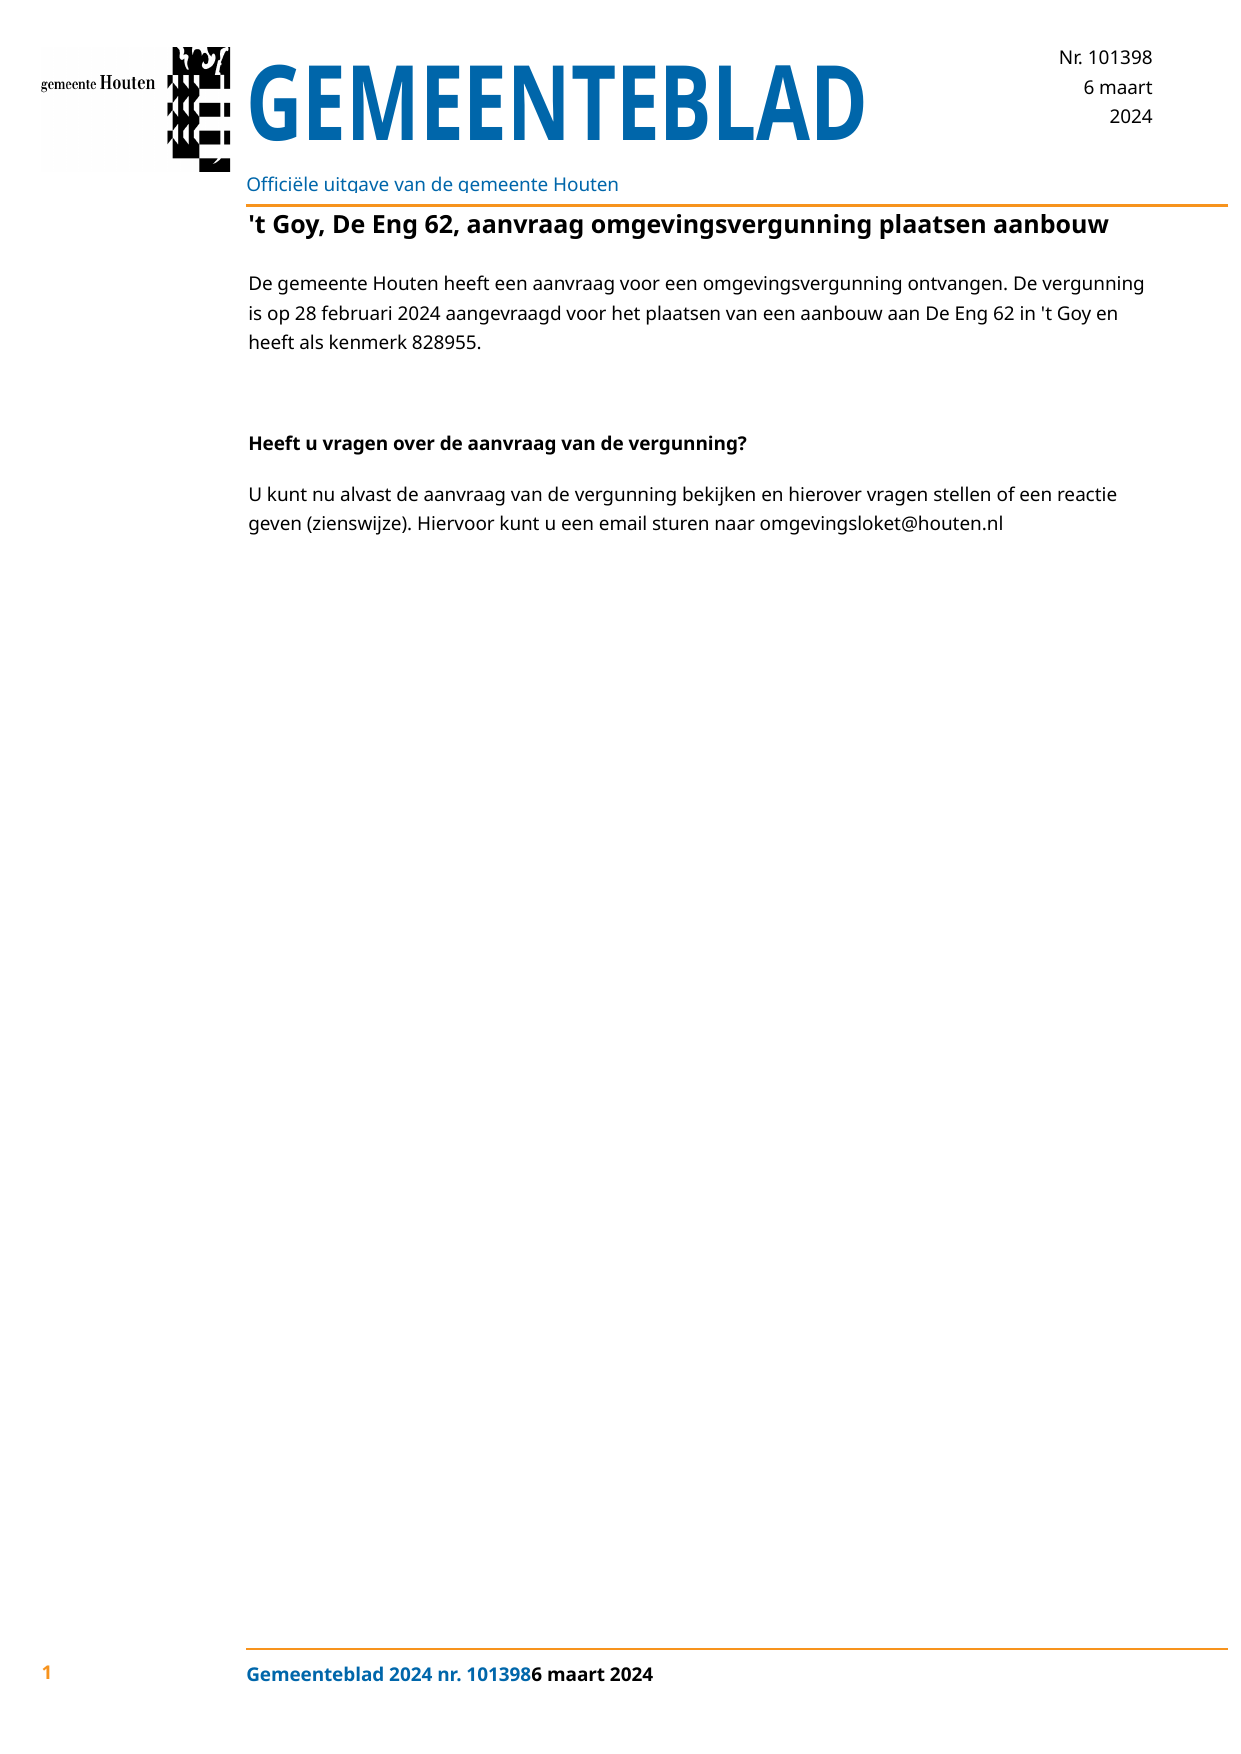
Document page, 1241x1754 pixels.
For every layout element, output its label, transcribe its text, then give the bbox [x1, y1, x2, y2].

text 't Goy, De Eng 62, aanvraag omgevingsvergunning plaatsen aanbouw [248, 207, 1152, 241]
text De gemeente Houten heeft een aanvraag voor een omgevingsvergunning ontvangen. De vergunning is op 28 februari 2024 aangevraagd voor het plaatsen van een aanbouw aan De Eng 62 in 't Goy en heeft als kenmerk 828955. [248, 270, 1152, 355]
text Heeft u vragen over de aanvraag van de vergunning? [248, 430, 1152, 456]
text U kunt nu alvast de aanvraag van de vergunning bekijken en hierover vragen stellen of een reactie geven (zienswijze). Hiervoor kunt u een email sturen naar omgevingsloket@houten.nl [248, 481, 1152, 536]
picture [41, 47, 231, 172]
